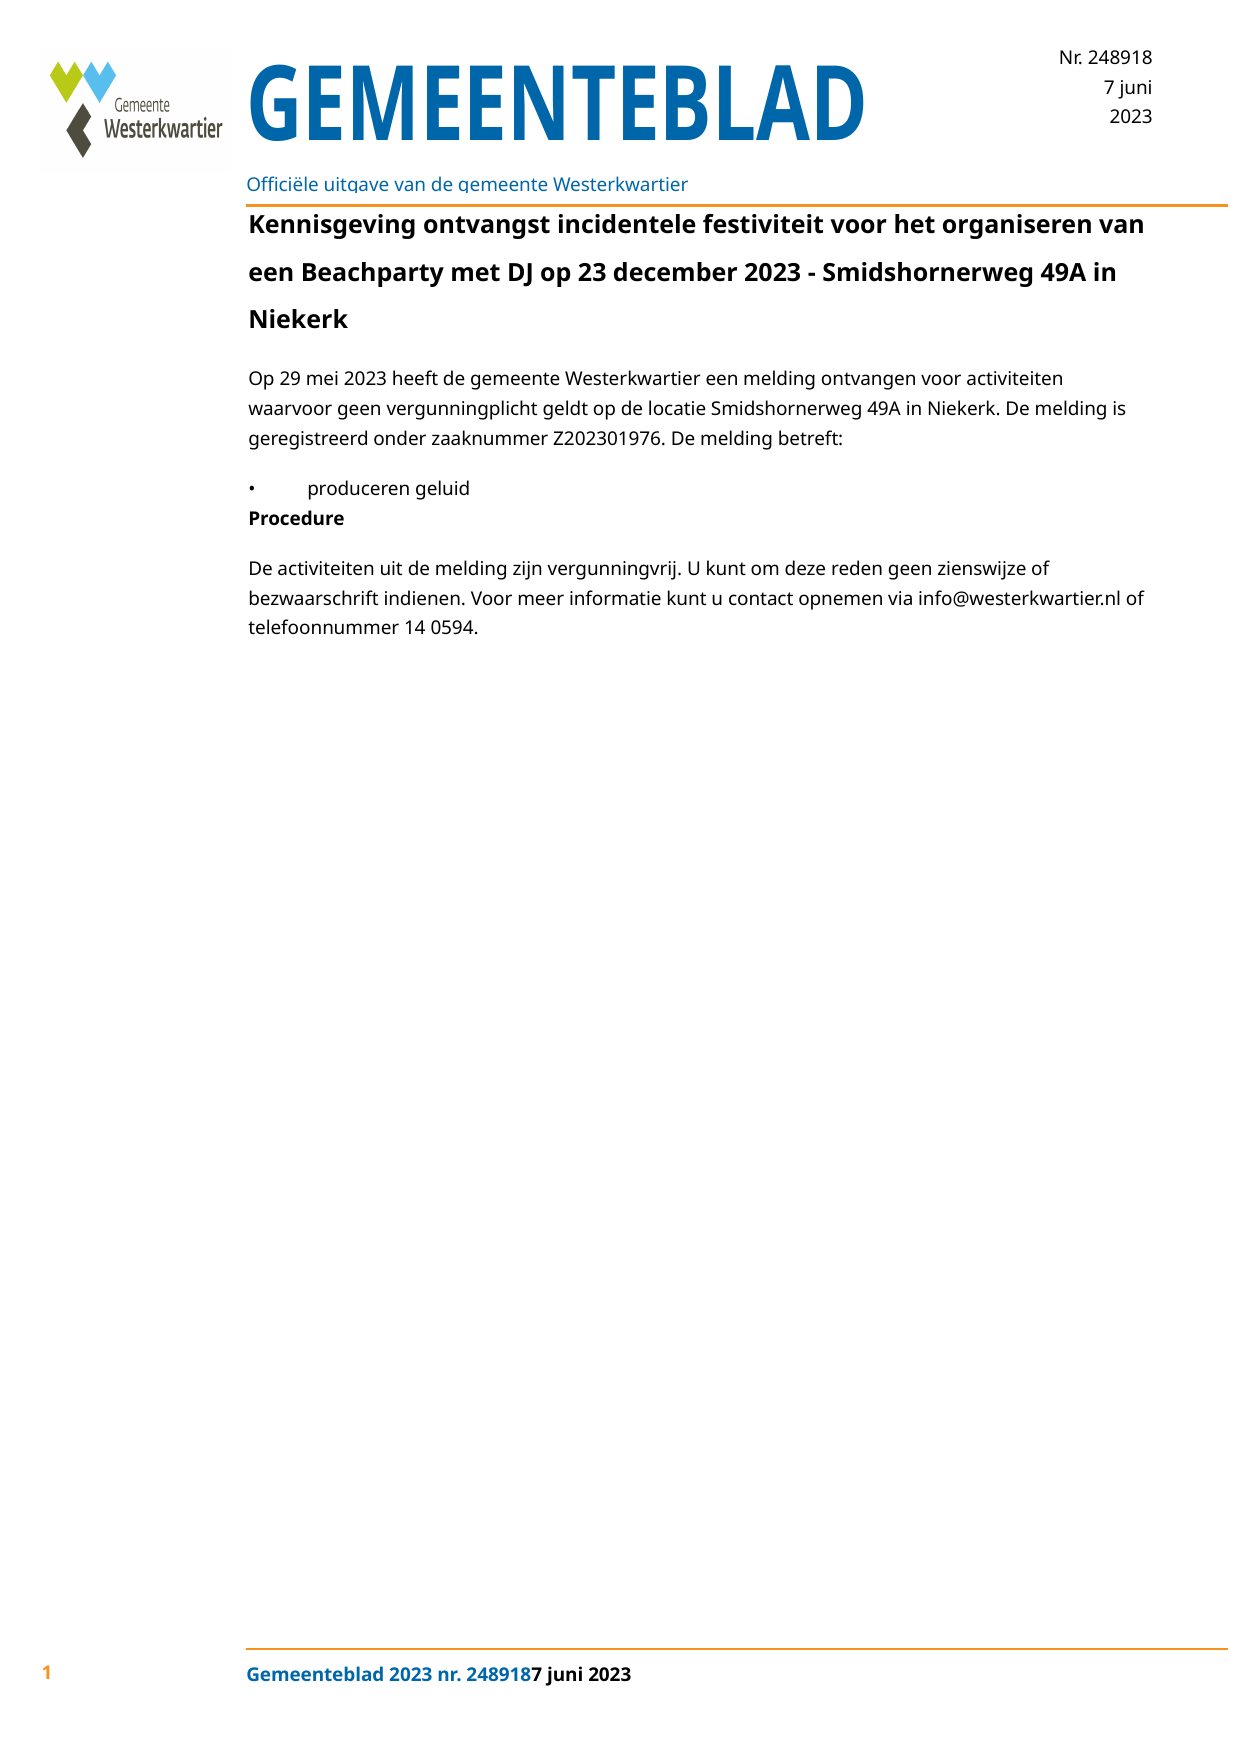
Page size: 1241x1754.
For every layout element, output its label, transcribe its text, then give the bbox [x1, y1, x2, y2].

text Kennisgeving ontvangst incidentele festiviteit voor het organiseren van een Beachparty met DJ op 23 december 2023 - Smidshornerweg 49A in Niekerk [248, 207, 1152, 336]
text De activiteiten uit de melding zijn vergunningvrij. U kunt om deze reden geen zienswijze of bezwaarschrift indienen. Voor meer informatie kunt u contact opnemen via info@westerkwartier.nl of telefoonnummer 14 0594. [248, 555, 1152, 640]
text Procedure [248, 505, 1152, 530]
picture [41, 47, 231, 172]
text Op 29 mei 2023 heeft de gemeente Westerkwartier een melding ontvangen voor activiteiten waarvoor geen vergunningplicht geldt op de locatie Smidshornerweg 49A in Niekerk. De melding is geregistreerd onder zaaknummer Z202301976. De melding betreft: [248, 366, 1152, 450]
list produceren geluid [248, 475, 1152, 501]
